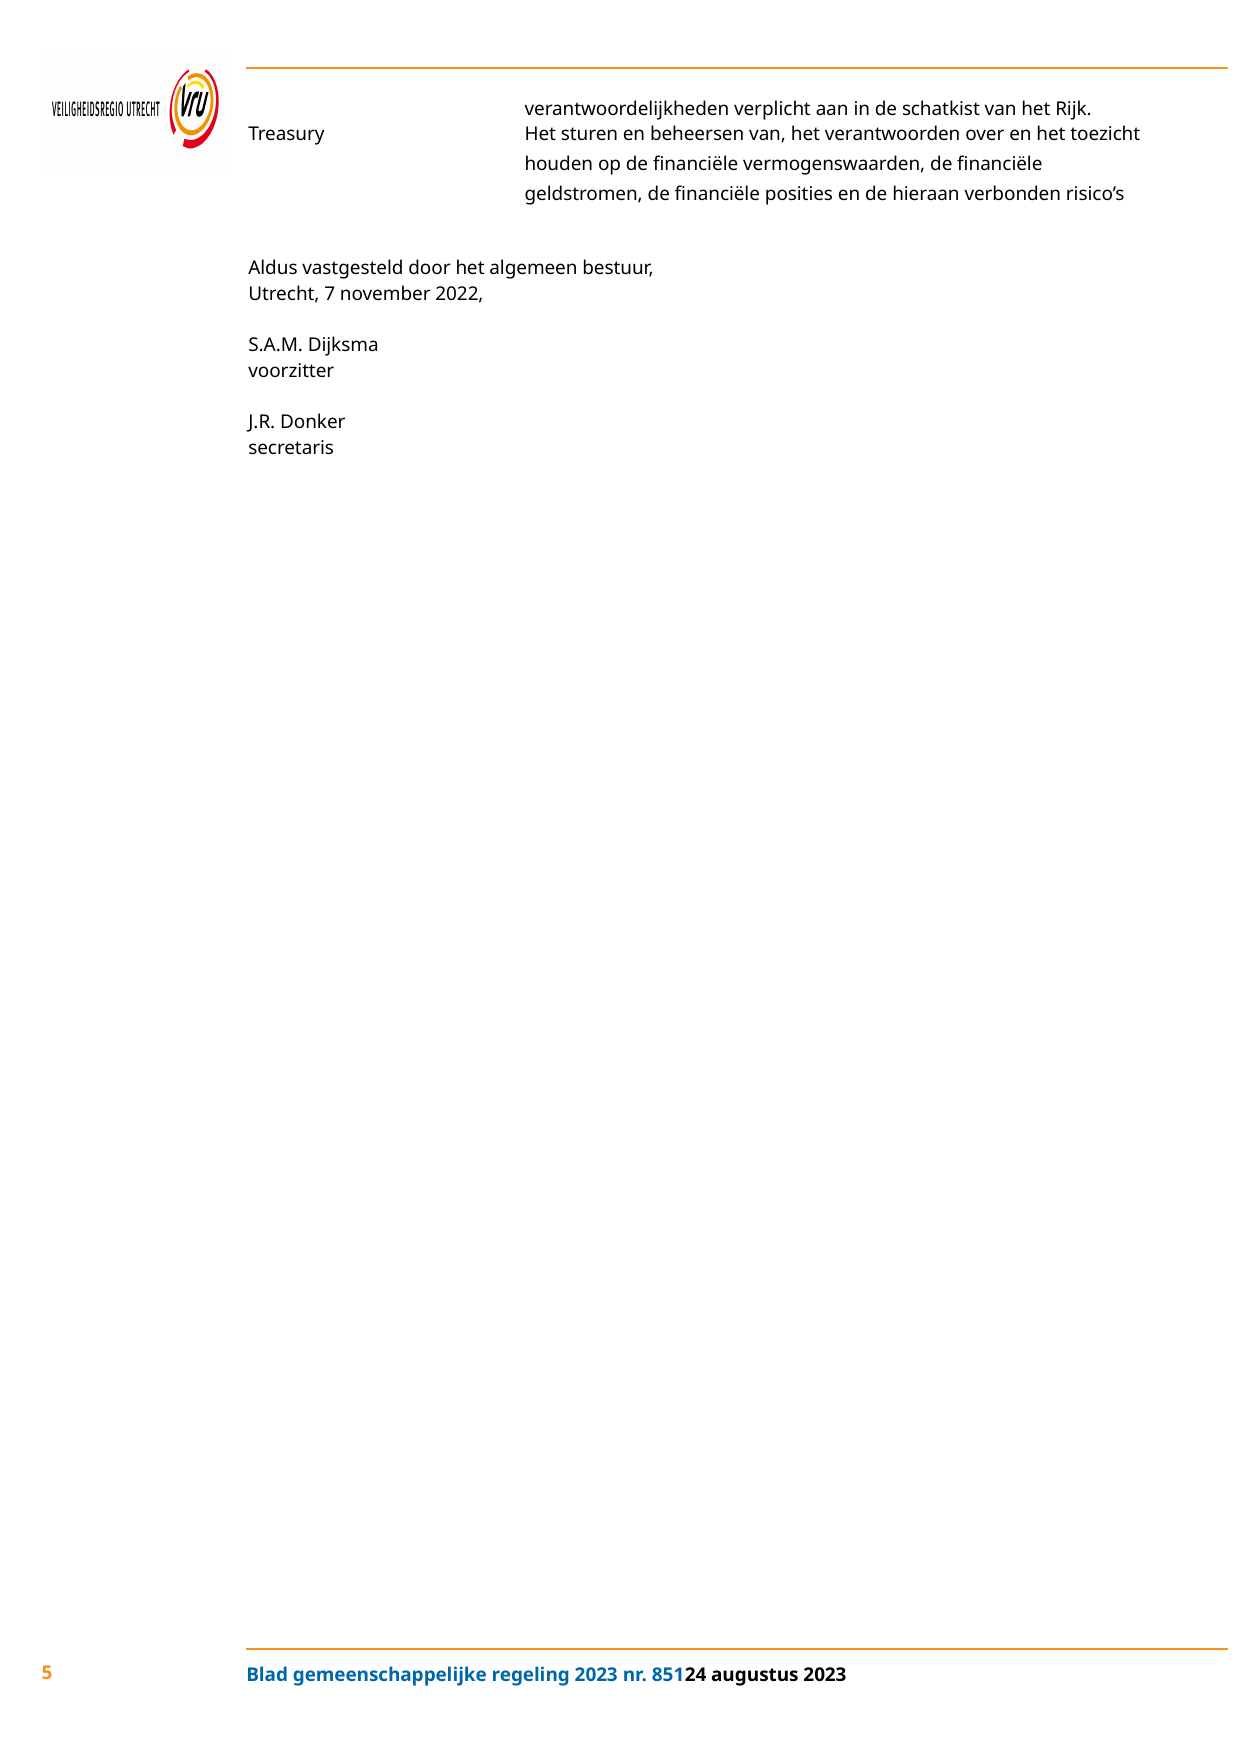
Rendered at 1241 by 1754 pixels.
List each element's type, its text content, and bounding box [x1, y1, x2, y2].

text J.R. Donker [248, 409, 1152, 434]
text voorzitter [248, 357, 1152, 383]
table_cell [248, 95, 524, 121]
text Utrecht, 7 november 2022, [248, 280, 1152, 306]
table_cell verantwoordelijkheden verplicht aan in de schatkist van het Rijk. [524, 95, 1152, 121]
text secretaris [248, 434, 1152, 460]
table_cell Het sturen en beheersen van, het verantwoorden over en het toezicht houden op de financiële vermogenswaarden, de financiële geldstromen, de financiële posities en de hieraan verbonden risico’s [524, 121, 1152, 205]
picture [41, 47, 231, 172]
table_cell Treasury [248, 121, 524, 205]
text Aldus vastgesteld door het algemeen bestuur, [248, 254, 1152, 280]
text S.A.M. Dijksma [248, 331, 1152, 357]
